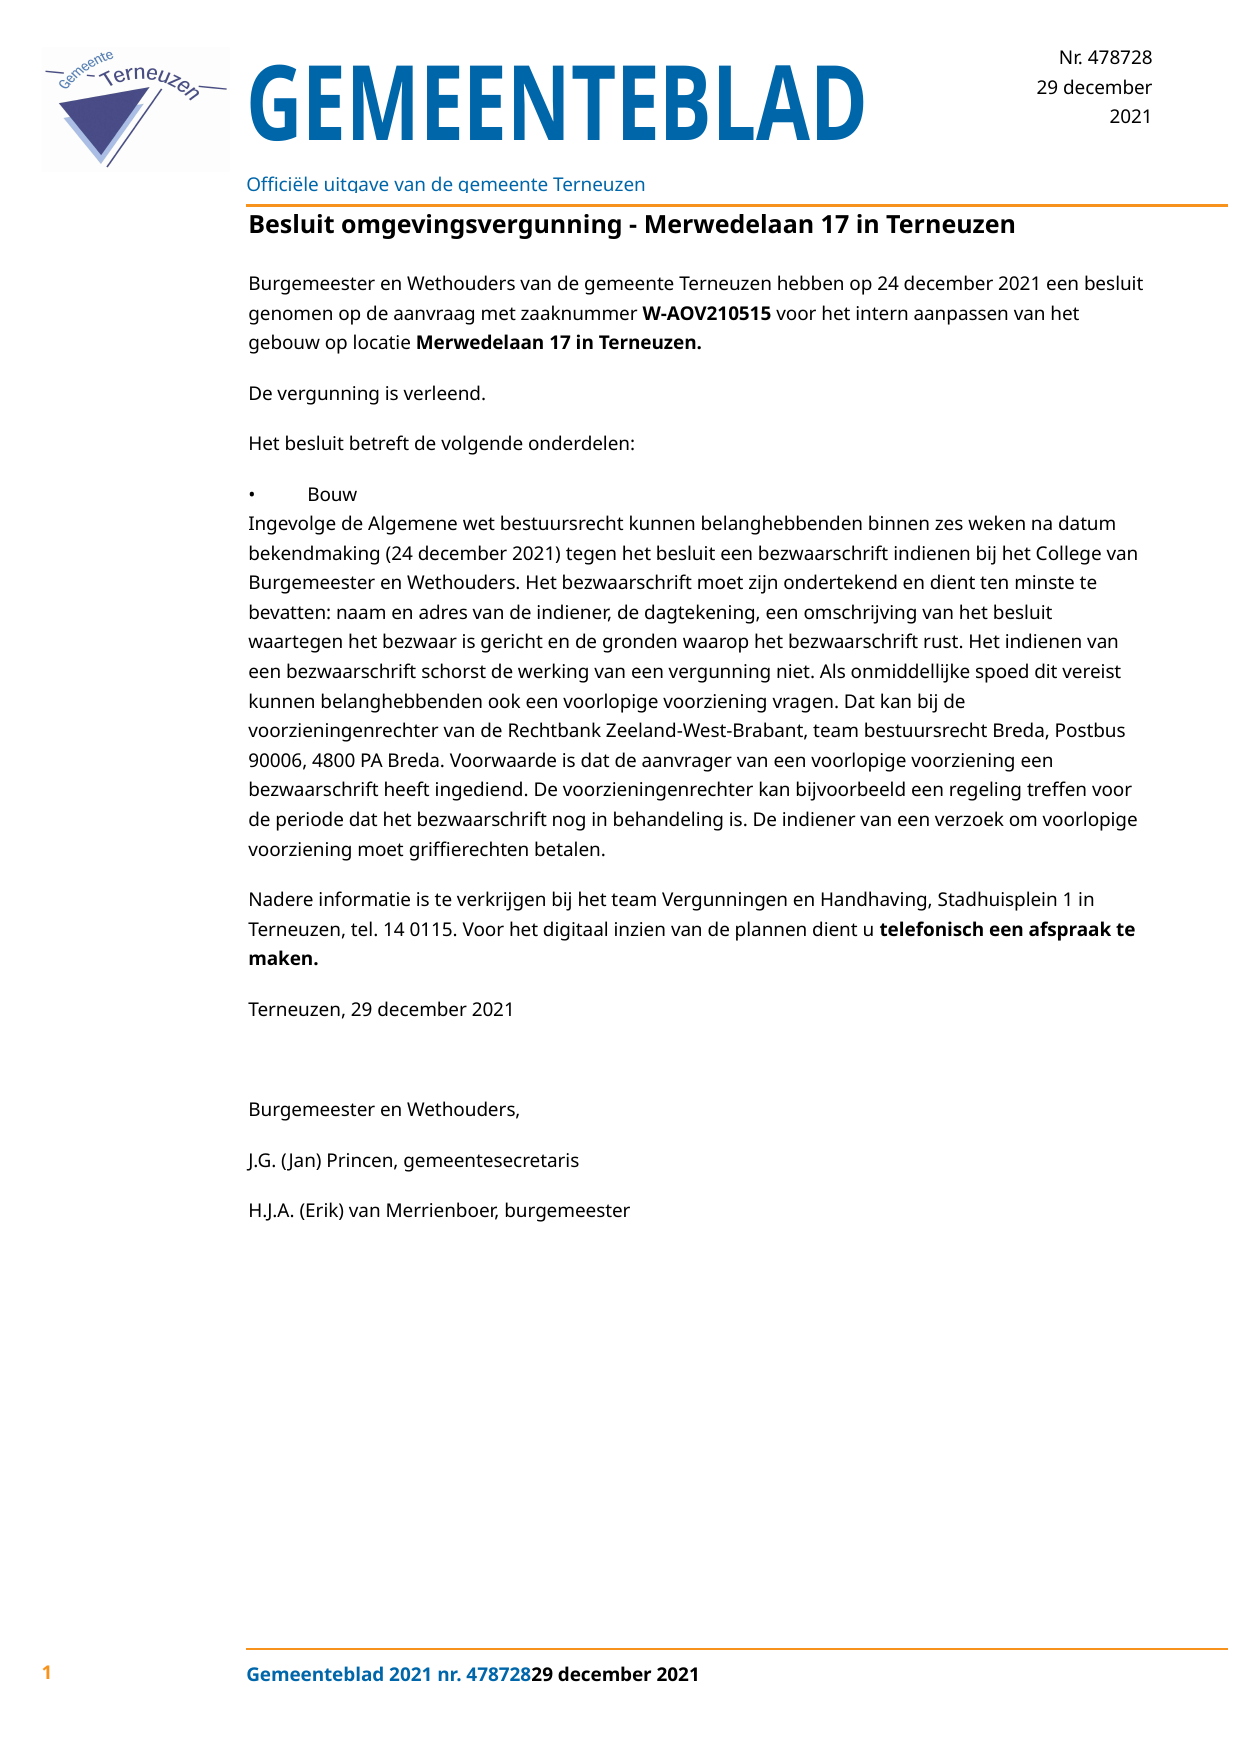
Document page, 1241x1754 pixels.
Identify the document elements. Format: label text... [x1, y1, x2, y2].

picture [41, 47, 231, 172]
text Burgemeester en Wethouders, [248, 1097, 1152, 1122]
text Burgemeester en Wethouders van de gemeente Terneuzen hebben op 24 december 2021 een besluit genomen op de aanvraag met zaaknummer W-AOV210515 voor het intern aanpassen van het gebouw op locatie Merwedelaan 17 in Terneuzen. [248, 270, 1152, 355]
text Het besluit betreft de volgende onderdelen: [248, 430, 1152, 456]
text Nadere informatie is te verkrijgen bij het team Vergunningen en Handhaving, Stadhuisplein 1 in Terneuzen, tel. 14 0115. Voor het digitaal inzien van de plannen dient u telefonisch een afspraak te maken. [248, 886, 1152, 971]
text Ingevolge de Algemene wet bestuursrecht kunnen belanghebbenden binnen zes weken na datum bekendmaking (24 december 2021) tegen het besluit een bezwaarschrift indienen bij het College van Burgemeester en Wethouders. Het bezwaarschrift moet zijn ondertekend en dient ten minste te bevatten: naam en adres van de indiener, de dagtekening, een omschrijving van het besluit waartegen het bezwaar is gericht en de gronden waarop het bezwaarschrift rust. Het indienen van een bezwaarschrift schorst de werking van een vergunning niet. Als onmiddellijke spoed dit vereist kunnen belanghebbenden ook een voorlopige voorziening vragen. Dat kan bij de voorzieningenrechter van de Rechtbank Zeeland-West-Brabant, team bestuursrecht Breda, Postbus 90006, 4800 PA Breda. Voorwaarde is dat de aanvrager van een voorlopige voorziening een bezwaarschrift heeft ingediend. De voorzieningenrechter kan bijvoorbeeld een regeling treffen voor de periode dat het bezwaarschrift nog in behandeling is. De indiener van een verzoek om voorlopige voorziening moet griffierechten betalen. [248, 510, 1152, 861]
text Terneuzen, 29 december 2021 [248, 996, 1152, 1021]
list Bouw [248, 481, 1152, 506]
text J.G. (Jan) Princen, gemeentesecretaris [248, 1147, 1152, 1173]
text H.J.A. (Erik) van Merrienboer, burgemeester [248, 1197, 1152, 1223]
text Besluit omgevingsvergunning - Merwedelaan 17 in Terneuzen [248, 207, 1152, 241]
text De vergunning is verleend. [248, 380, 1152, 406]
